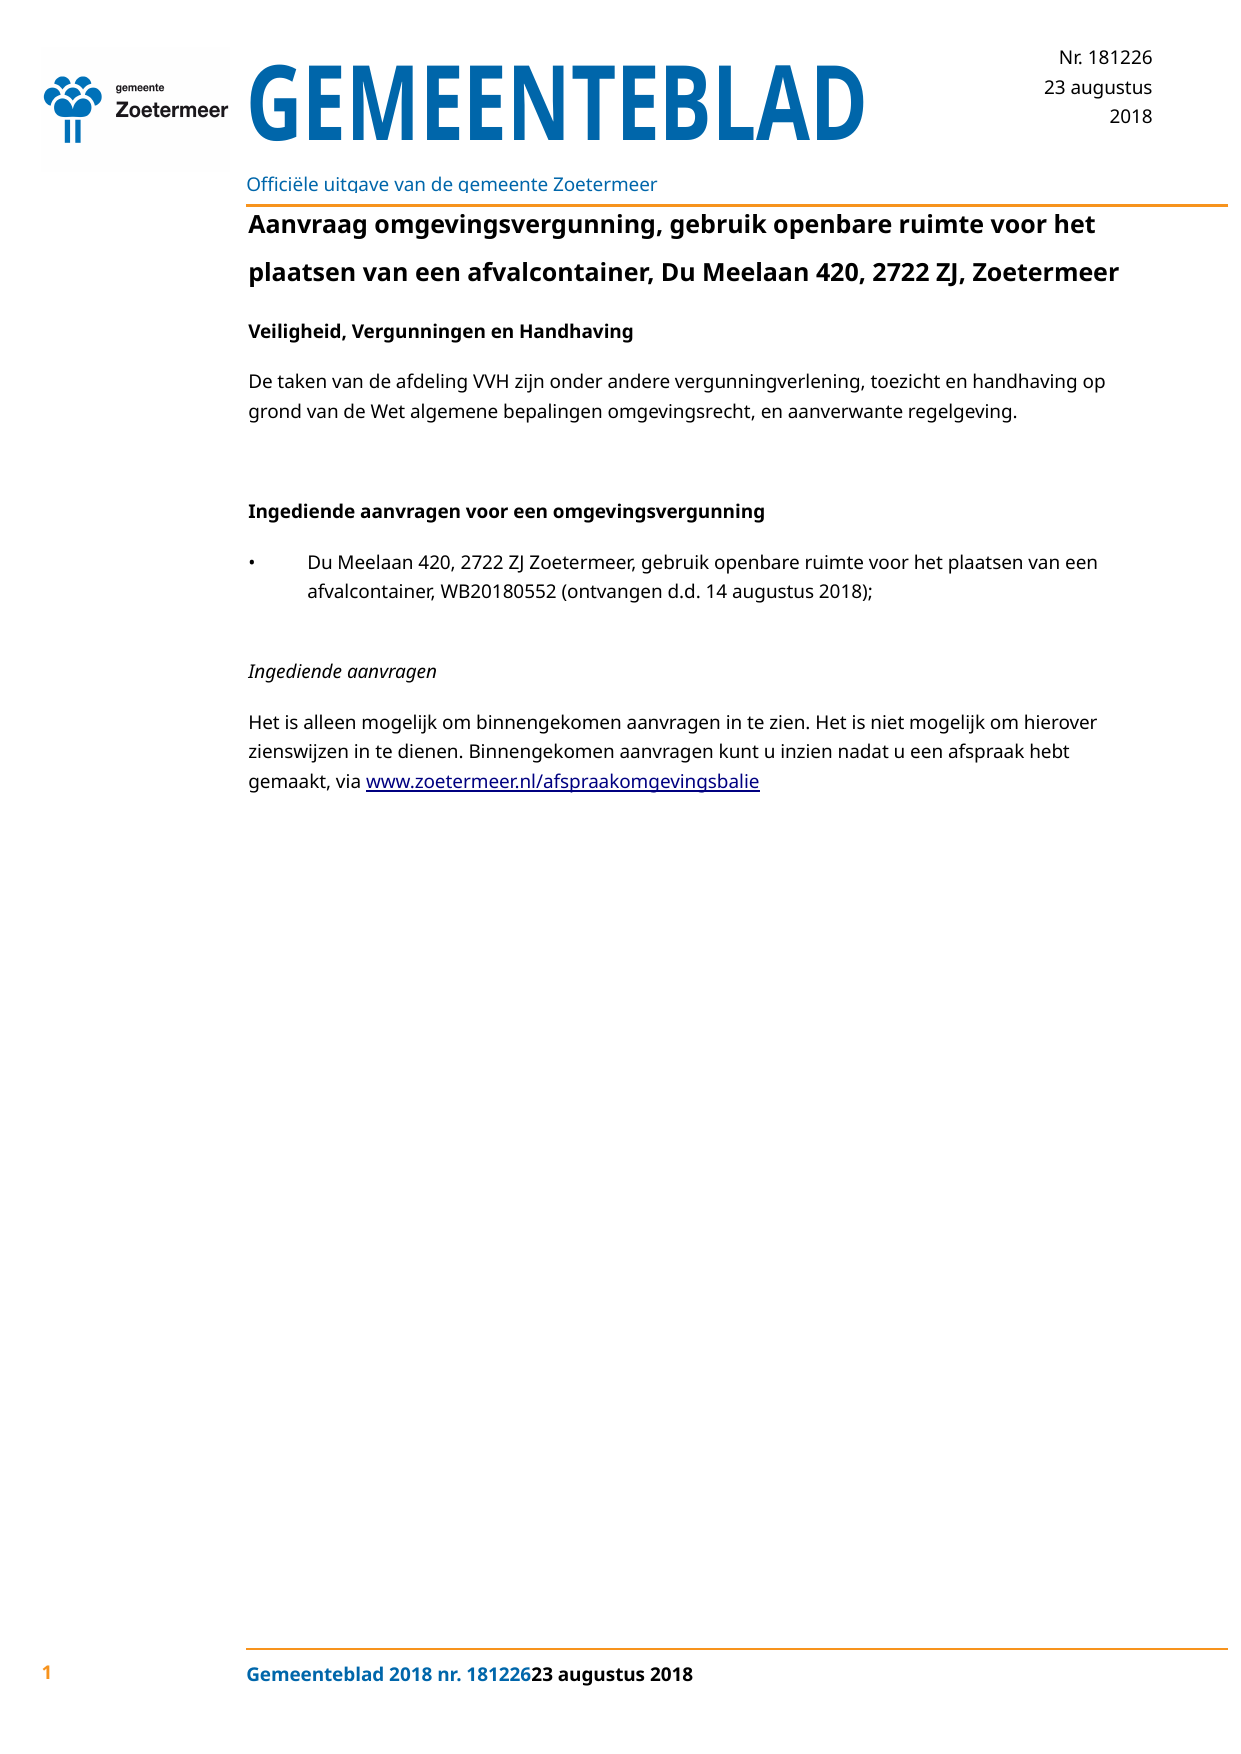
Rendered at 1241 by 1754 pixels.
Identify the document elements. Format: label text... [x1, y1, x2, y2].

text Aanvraag omgevingsvergunning, gebruik openbare ruimte voor het plaatsen van een afvalcontainer, Du Meelaan 420, 2722 ZJ, Zoetermeer [248, 207, 1152, 288]
text Ingediende aanvragen voor een omgevingsvergunning [248, 499, 1152, 524]
text De taken van de afdeling VVH zijn onder andere vergunningverlening, toezicht en handhaving op grond van de Wet algemene bepalingen omgevingsrecht, en aanverwante regelgeving. [248, 368, 1152, 424]
text Ingediende aanvragen [248, 659, 1152, 684]
text Veiligheid, Vergunningen en Handhaving [248, 318, 1152, 344]
picture [41, 47, 231, 172]
list Du Meelaan 420, 2722 ZJ Zoetermeer, gebruik openbare ruimte voor het plaatsen van een afvalcontainer, WB20180552 (ontvangen d.d. 14 augustus 2018); [248, 549, 1152, 604]
text Het is alleen mogelijk om binnengekomen aanvragen in te zien. Het is niet mogelijk om hierover zienswijzen in te dienen. Binnengekomen aanvragen kunt u inzien nadat u een afspraak hebt gemaakt, via www.zoetermeer.nl/afspraakomgevingsbalie [248, 709, 1152, 794]
